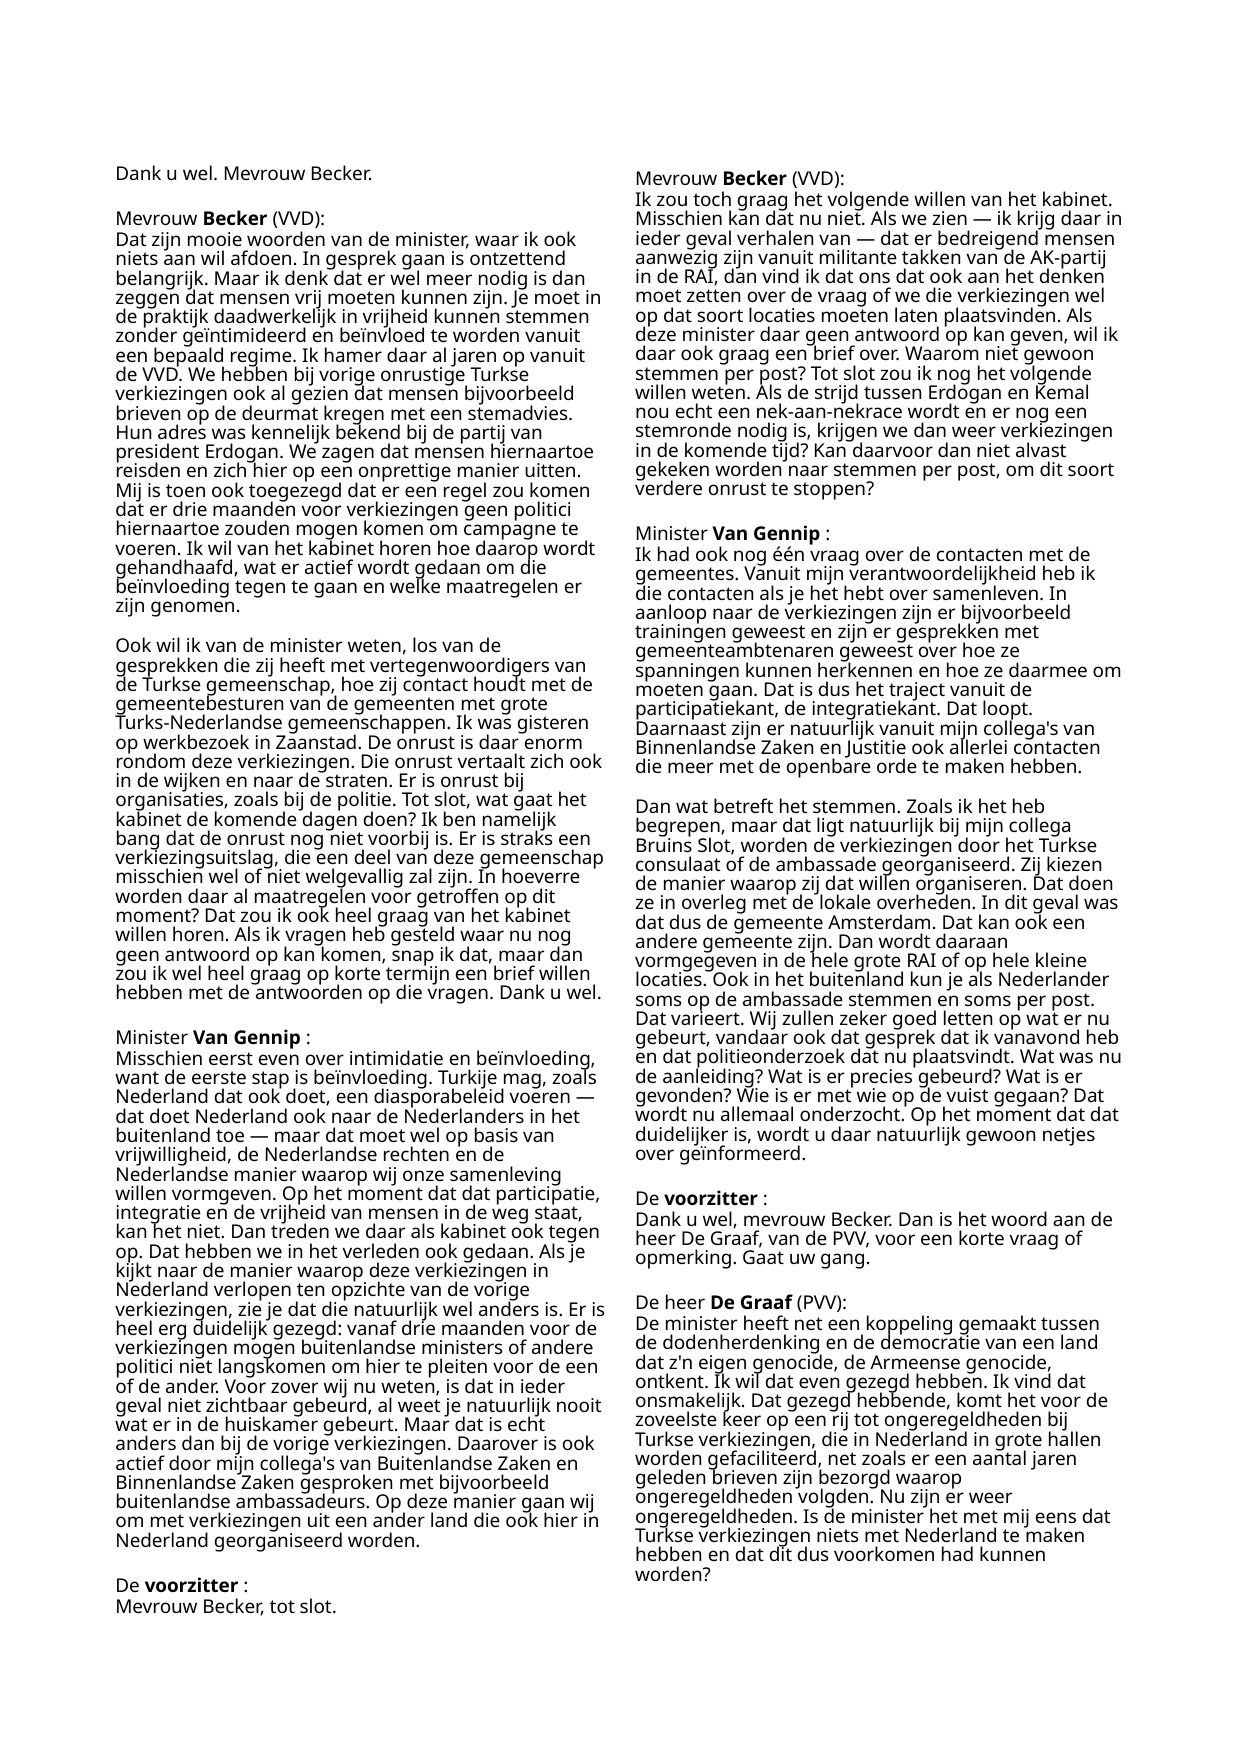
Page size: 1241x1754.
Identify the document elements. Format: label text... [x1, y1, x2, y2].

text De voorzitter : [115, 1572, 605, 1598]
text Mevrouw Becker, tot slot. [115, 1598, 605, 1617]
text Mevrouw Becker (VVD): [115, 205, 605, 231]
text Mevrouw Becker (VVD): [635, 165, 1125, 191]
text Dank u wel. Mevrouw Becker. [115, 165, 605, 184]
text Misschien eerst even over intimidatie en beïnvloeding, want de eerste stap is beïnvloeding. Turkije mag, zoals Nederland dat ook doet, een diasporabeleid voeren — dat doet Nederland ook naar de Nederlanders in het buitenland toe — maar dat moet wel op basis van vrijwilligheid, de Nederlandse rechten en de Nederlandse manier waarop wij onze samenleving willen vormgeven. Op het moment dat dat participatie, integratie en de vrijheid van mensen in de weg staat, kan het niet. Dan treden we daar als kabinet ook tegen op. Dat hebben we in het verleden ook gedaan. Als je kijkt naar de manier waarop deze verkiezingen in Nederland verlopen ten opzichte van de vorige verkiezingen, zie je dat die natuurlijk wel anders is. Er is heel erg duidelijk gezegd: vanaf drie maanden voor de verkiezingen mogen buitenlandse ministers of andere politici niet langskomen om hier te pleiten voor de een of de ander. Voor zover wij nu weten, is dat in ieder geval niet zichtbaar gebeurd, al weet je natuurlijk nooit wat er in de huiskamer gebeurt. Maar dat is echt anders dan bij de vorige verkiezingen. Daarover is ook actief door mijn collega's van Buitenlandse Zaken en Binnenlandse Zaken gesproken met bijvoorbeeld buitenlandse ambassadeurs. Op deze manier gaan wij om met verkiezingen uit een ander land die ook hier in Nederland georganiseerd worden. [115, 1050, 605, 1551]
text Dank u wel, mevrouw Becker. Dan is het woord aan de heer De Graaf, van de PVV, voor een korte vraag of opmerking. Gaat uw gang. [635, 1211, 1125, 1268]
text Ik zou toch graag het volgende willen van het kabinet. Misschien kan dat nu niet. Als we zien — ik krijg daar in ieder geval verhalen van — dat er bedreigend mensen aanwezig zijn vanuit militante takken van de AK-partij in de RAI, dan vind ik dat ons dat ook aan het denken moet zetten over de vraag of we die verkiezingen wel op dat soort locaties moeten laten plaatsvinden. Als deze minister daar geen antwoord op kan geven, wil ik daar ook graag een brief over. Waarom niet gewoon stemmen per post? Tot slot zou ik nog het volgende willen weten. Als de strijd tussen Erdogan en Kemal nou echt een nek-aan-nekrace wordt en er nog een stemronde nodig is, krijgen we dan weer verkiezingen in de komende tijd? Kan daarvoor dan niet alvast gekeken worden naar stemmen per post, om dit soort verdere onrust te stoppen? [635, 191, 1125, 499]
text Dat zijn mooie woorden van de minister, waar ik ook niets aan wil afdoen. In gesprek gaan is ontzettend belangrijk. Maar ik denk dat er wel meer nodig is dan zeggen dat mensen vrij moeten kunnen zijn. Je moet in de praktijk daadwerkelijk in vrijheid kunnen stemmen zonder geïntimideerd en beïnvloed te worden vanuit een bepaald regime. Ik hamer daar al jaren op vanuit de VVD. We hebben bij vorige onrustige Turkse verkiezingen ook al gezien dat mensen bijvoorbeeld brieven op de deurmat kregen met een stemadvies. Hun adres was kennelijk bekend bij de partij van president Erdogan. We zagen dat mensen hiernaartoe reisden en zich hier op een onprettige manier uitten. Mij is toen ook toegezegd dat er een regel zou komen dat er drie maanden voor verkiezingen geen politici hiernaartoe zouden mogen komen om campagne te voeren. Ik wil van het kabinet horen hoe daarop wordt gehandhaafd, wat er actief wordt gedaan om die beïnvloeding tegen te gaan en welke maatregelen er zijn genomen. [115, 231, 605, 617]
text De minister heeft net een koppeling gemaakt tussen de dodenherdenking en de democratie van een land dat z'n eigen genocide, de Armeense genocide, ontkent. Ik wil dat even gezegd hebben. Ik vind dat onsmakelijk. Dat gezegd hebbende, komt het voor de zoveelste keer op een rij tot ongeregeldheden bij Turkse verkiezingen, die in Nederland in grote hallen worden gefaciliteerd, net zoals er een aantal jaren geleden brieven zijn bezorgd waarop ongeregeldheden volgden. Nu zijn er weer ongeregeldheden. Is de minister het met mij eens dat Turkse verkiezingen niets met Nederland te maken hebben en dat dit dus voorkomen had kunnen worden? [635, 1315, 1125, 1585]
text Ik had ook nog één vraag over de contacten met de gemeentes. Vanuit mijn verantwoordelijkheid heb ik die contacten als je het hebt over samenleven. In aanloop naar de verkiezingen zijn er bijvoorbeeld trainingen geweest en zijn er gesprekken met gemeenteambtenaren geweest over hoe ze spanningen kunnen herkennen en hoe ze daarmee om moeten gaan. Dat is dus het traject vanuit de participatiekant, de integratiekant. Dat loopt. Daarnaast zijn er natuurlijk vanuit mijn collega's van Binnenlandse Zaken en Justitie ook allerlei contacten die meer met de openbare orde te maken hebben. [635, 546, 1125, 777]
text Ook wil ik van de minister weten, los van de gesprekken die zij heeft met vertegenwoordigers van de Turkse gemeenschap, hoe zij contact houdt met de gemeentebesturen van de gemeenten met grote Turks-Nederlandse gemeenschappen. Ik was gisteren op werkbezoek in Zaanstad. De onrust is daar enorm rondom deze verkiezingen. Die onrust vertaalt zich ook in de wijken en naar de straten. Er is onrust bij organisaties, zoals bij de politie. Tot slot, wat gaat het kabinet de komende dagen doen? Ik ben namelijk bang dat de onrust nog niet voorbij is. Er is straks een verkiezingsuitslag, die een deel van deze gemeenschap misschien wel of niet welgevallig zal zijn. In hoeverre worden daar al maatregelen voor getroffen op dit moment? Dat zou ik ook heel graag van het kabinet willen horen. Als ik vragen heb gesteld waar nu nog geen antwoord op kan komen, snap ik dat, maar dan zou ik wel heel graag op korte termijn een brief willen hebben met de antwoorden op die vragen. Dank u wel. [115, 637, 605, 1003]
text Minister Van Gennip : [635, 520, 1125, 546]
text De voorzitter : [635, 1185, 1125, 1211]
text Dan wat betreft het stemmen. Zoals ik het heb begrepen, maar dat ligt natuurlijk bij mijn collega Bruins Slot, worden de verkiezingen door het Turkse consulaat of de ambassade georganiseerd. Zij kiezen de manier waarop zij dat willen organiseren. Dat doen ze in overleg met de lokale overheden. In dit geval was dat dus de gemeente Amsterdam. Dat kan ook een andere gemeente zijn. Dan wordt daaraan vormgegeven in de hele grote RAI of op hele kleine locaties. Ook in het buitenland kun je als Nederlander soms op de ambassade stemmen en soms per post. Dat varieert. Wij zullen zeker goed letten op wat er nu gebeurt, vandaar ook dat gesprek dat ik vanavond heb en dat politieonderzoek dat nu plaatsvindt. Wat was nu de aanleiding? Wat is er precies gebeurd? Wat is er gevonden? Wie is er met wie op de vuist gegaan? Dat wordt nu allemaal onderzocht. Op het moment dat dat duidelijker is, wordt u daar natuurlijk gewoon netjes over geïnformeerd. [635, 798, 1125, 1164]
text De heer De Graaf (PVV): [635, 1289, 1125, 1315]
text Minister Van Gennip : [115, 1024, 605, 1050]
